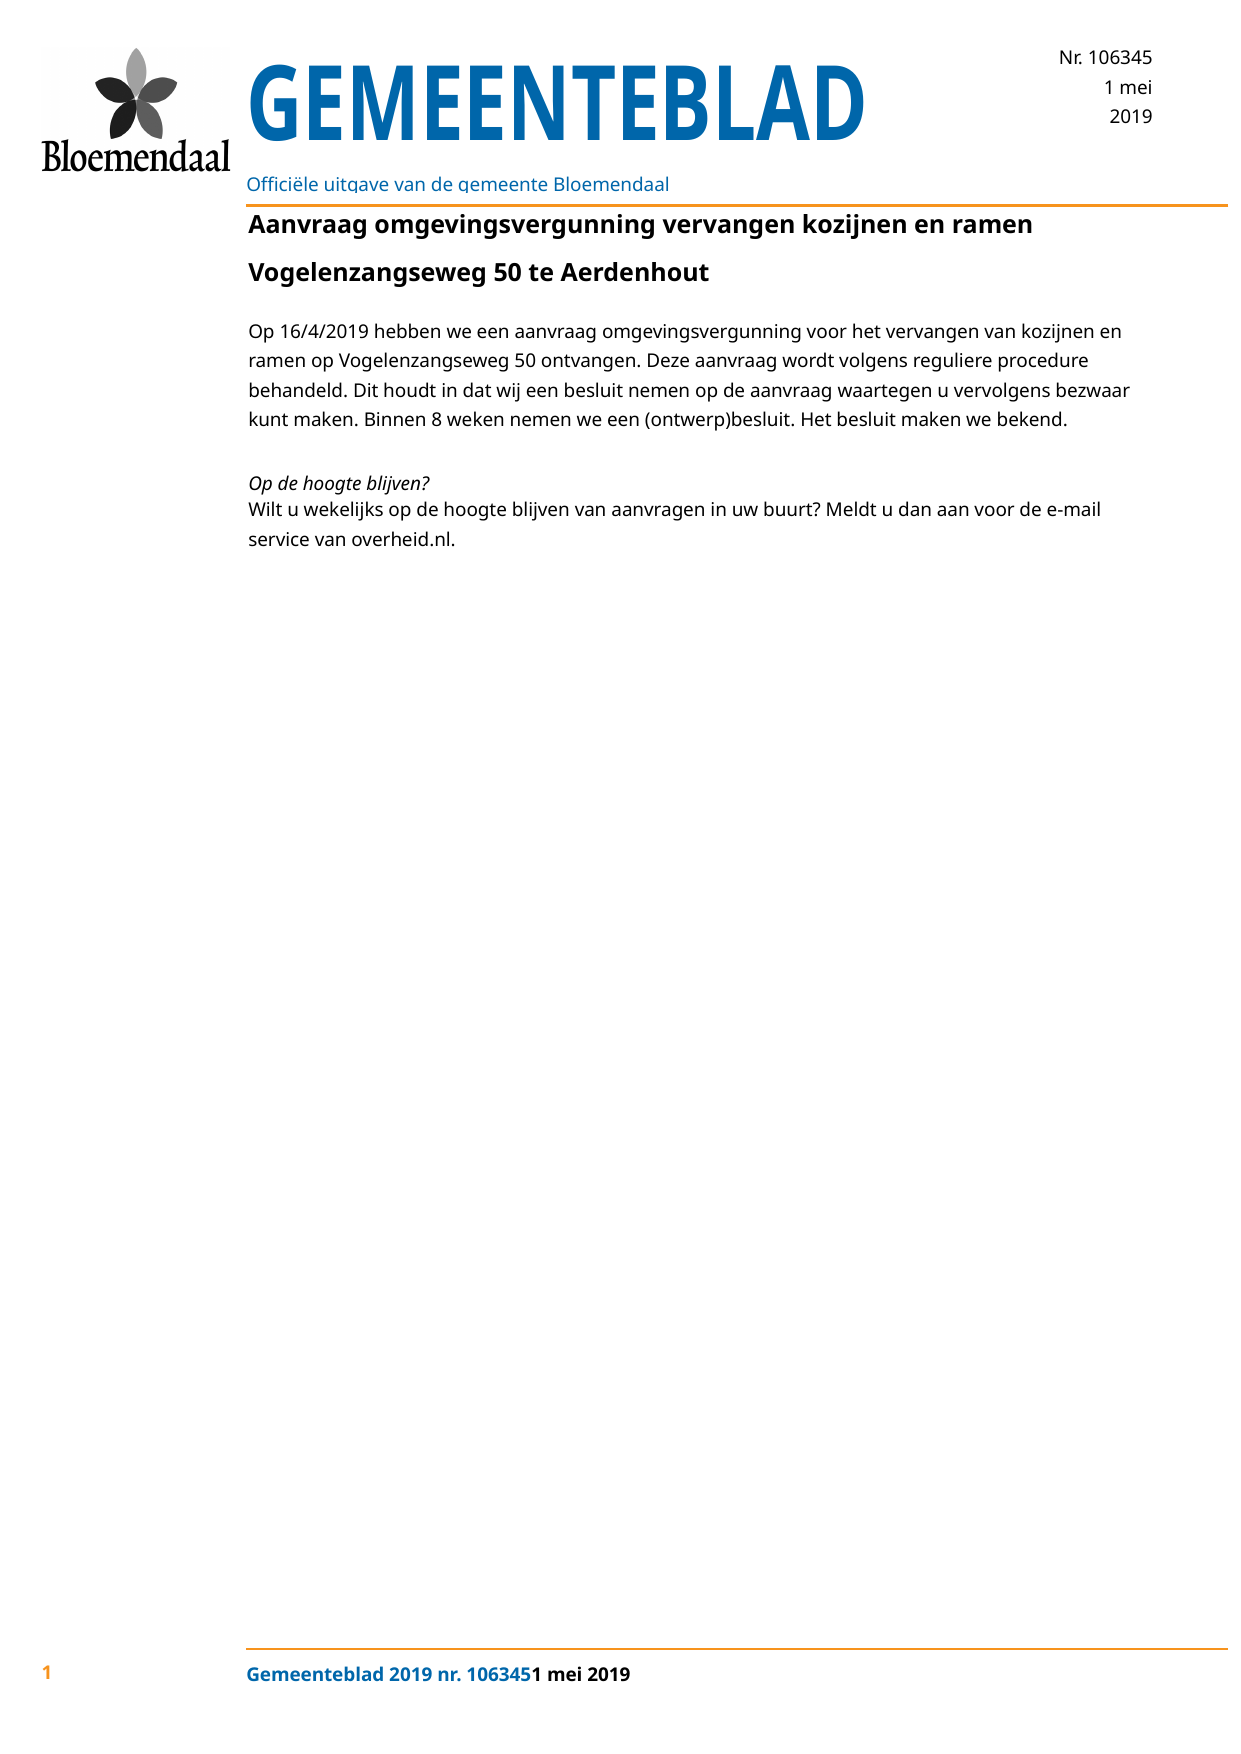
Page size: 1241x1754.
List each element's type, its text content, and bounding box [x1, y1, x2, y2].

text Wilt u wekelijks op de hoogte blijven van aanvragen in uw buurt? Meldt u dan aan voor de e-mail service van overheid.nl. [248, 496, 1152, 552]
text Op 16/4/2019 hebben we een aanvraag omgevingsvergunning voor het vervangen van kozijnen en ramen op Vogelenzangseweg 50 ontvangen. Deze aanvraag wordt volgens reguliere procedure behandeld. Dit houdt in dat wij een besluit nemen op de aanvraag waartegen u vervolgens bezwaar kunt maken. Binnen 8 weken nemen we een (ontwerp)besluit. Het besluit maken we bekend. [248, 318, 1152, 432]
text Aanvraag omgevingsvergunning vervangen kozijnen en ramen Vogelenzangseweg 50 te Aerdenhout [248, 207, 1152, 288]
picture [41, 47, 231, 172]
text Op de hoogte blijven? [248, 471, 1152, 496]
